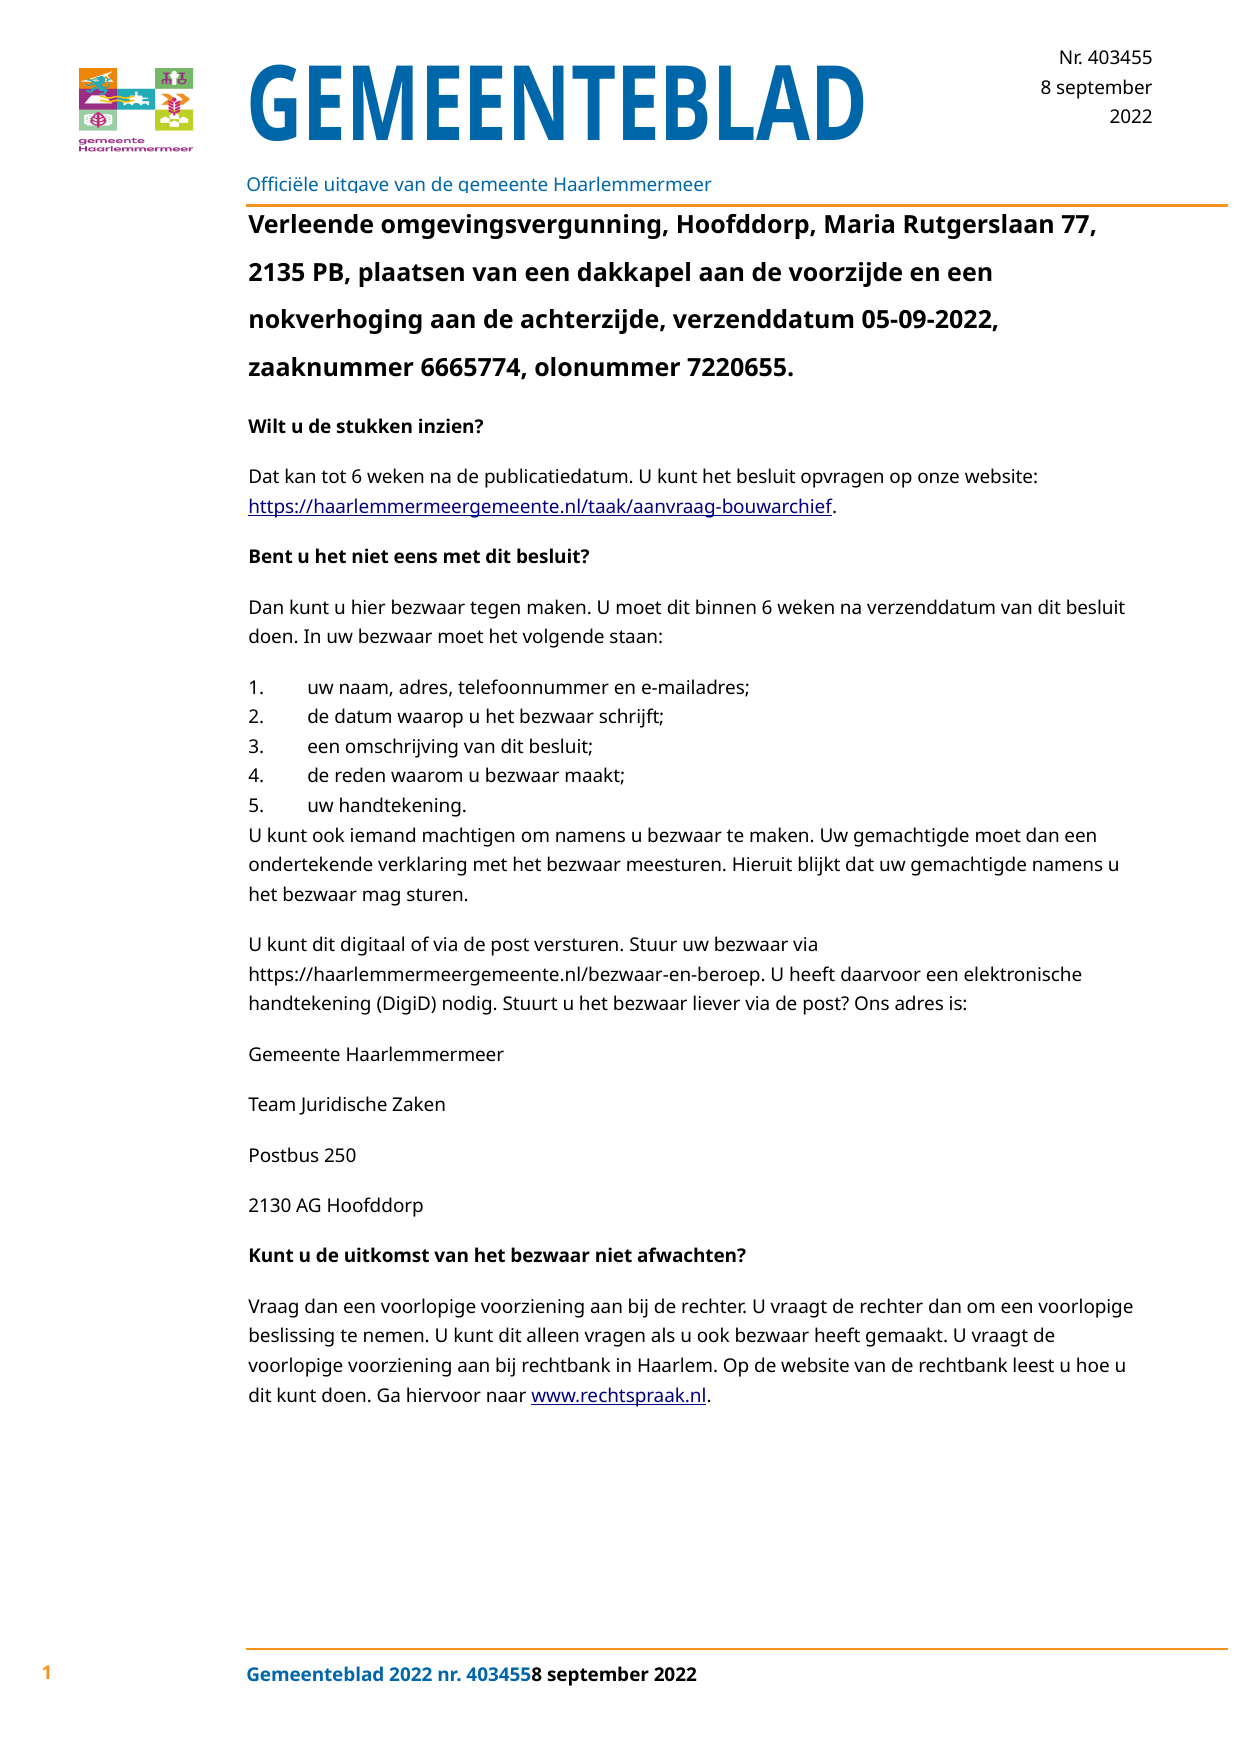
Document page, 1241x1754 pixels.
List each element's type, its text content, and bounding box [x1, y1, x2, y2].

text Postbus 250 [248, 1142, 1152, 1168]
text Dat kan tot 6 weken na de publicatiedatum. U kunt het besluit opvragen op onze website: https://haarlemmermeergemeente.nl/taak/aanvraag-bouwarchief. [248, 463, 1152, 519]
list de reden waarom u bezwaar maakt; [248, 763, 1152, 788]
text Team Juridische Zaken [248, 1091, 1152, 1117]
list de datum waarop u het bezwaar schrijft; [248, 703, 1152, 729]
text Wilt u de stukken inzien? [248, 413, 1152, 439]
text Gemeente Haarlemmermeer [248, 1041, 1152, 1067]
list uw handtekening. [248, 792, 1152, 818]
text Vraag dan een voorlopige voorziening aan bij de rechter. U vraagt de rechter dan om een voorlopige beslissing te nemen. U kunt dit alleen vragen als u ook bezwaar heeft gemaakt. U vraagt de voorlopige voorziening aan bij rechtbank in Haarlem. Op de website van de rechtbank leest u hoe u dit kunt doen. Ga hiervoor naar www.rechtspraak.nl. [248, 1293, 1152, 1408]
picture [41, 47, 231, 172]
text 2130 AG Hoofddorp [248, 1192, 1152, 1218]
list uw naam, adres, telefoonnummer en e-mailadres; [248, 674, 1152, 700]
text Verleende omgevingsvergunning, Hoofddorp, Maria Rutgerslaan 77, 2135 PB, plaatsen van een dakkapel aan de voorzijde en een nokverhoging aan de achterzijde, verzenddatum 05-09-2022, zaaknummer 6665774, olonummer 7220655. [248, 207, 1152, 384]
text Kunt u de uitkomst van het bezwaar niet afwachten? [248, 1243, 1152, 1268]
text U kunt dit digitaal of via de post versturen. Stuur uw bezwaar via https://haarlemmermeergemeente.nl/bezwaar-en-beroep. U heeft daarvoor een elektronische handtekening (DigiD) nodig. Stuurt u het bezwaar liever via de post? Ons adres is: [248, 931, 1152, 1016]
text U kunt ook iemand machtigen om namens u bezwaar te maken. Uw gemachtigde moet dan een ondertekende verklaring met het bezwaar meesturen. Hieruit blijkt dat uw gemachtigde namens u het bezwaar mag sturen. [248, 822, 1152, 907]
text Dan kunt u hier bezwaar tegen maken. U moet dit binnen 6 weken na verzenddatum van dit besluit doen. In uw bezwaar moet het volgende staan: [248, 594, 1152, 649]
list een omschrijving van dit besluit; [248, 733, 1152, 759]
text Bent u het niet eens met dit besluit? [248, 543, 1152, 569]
